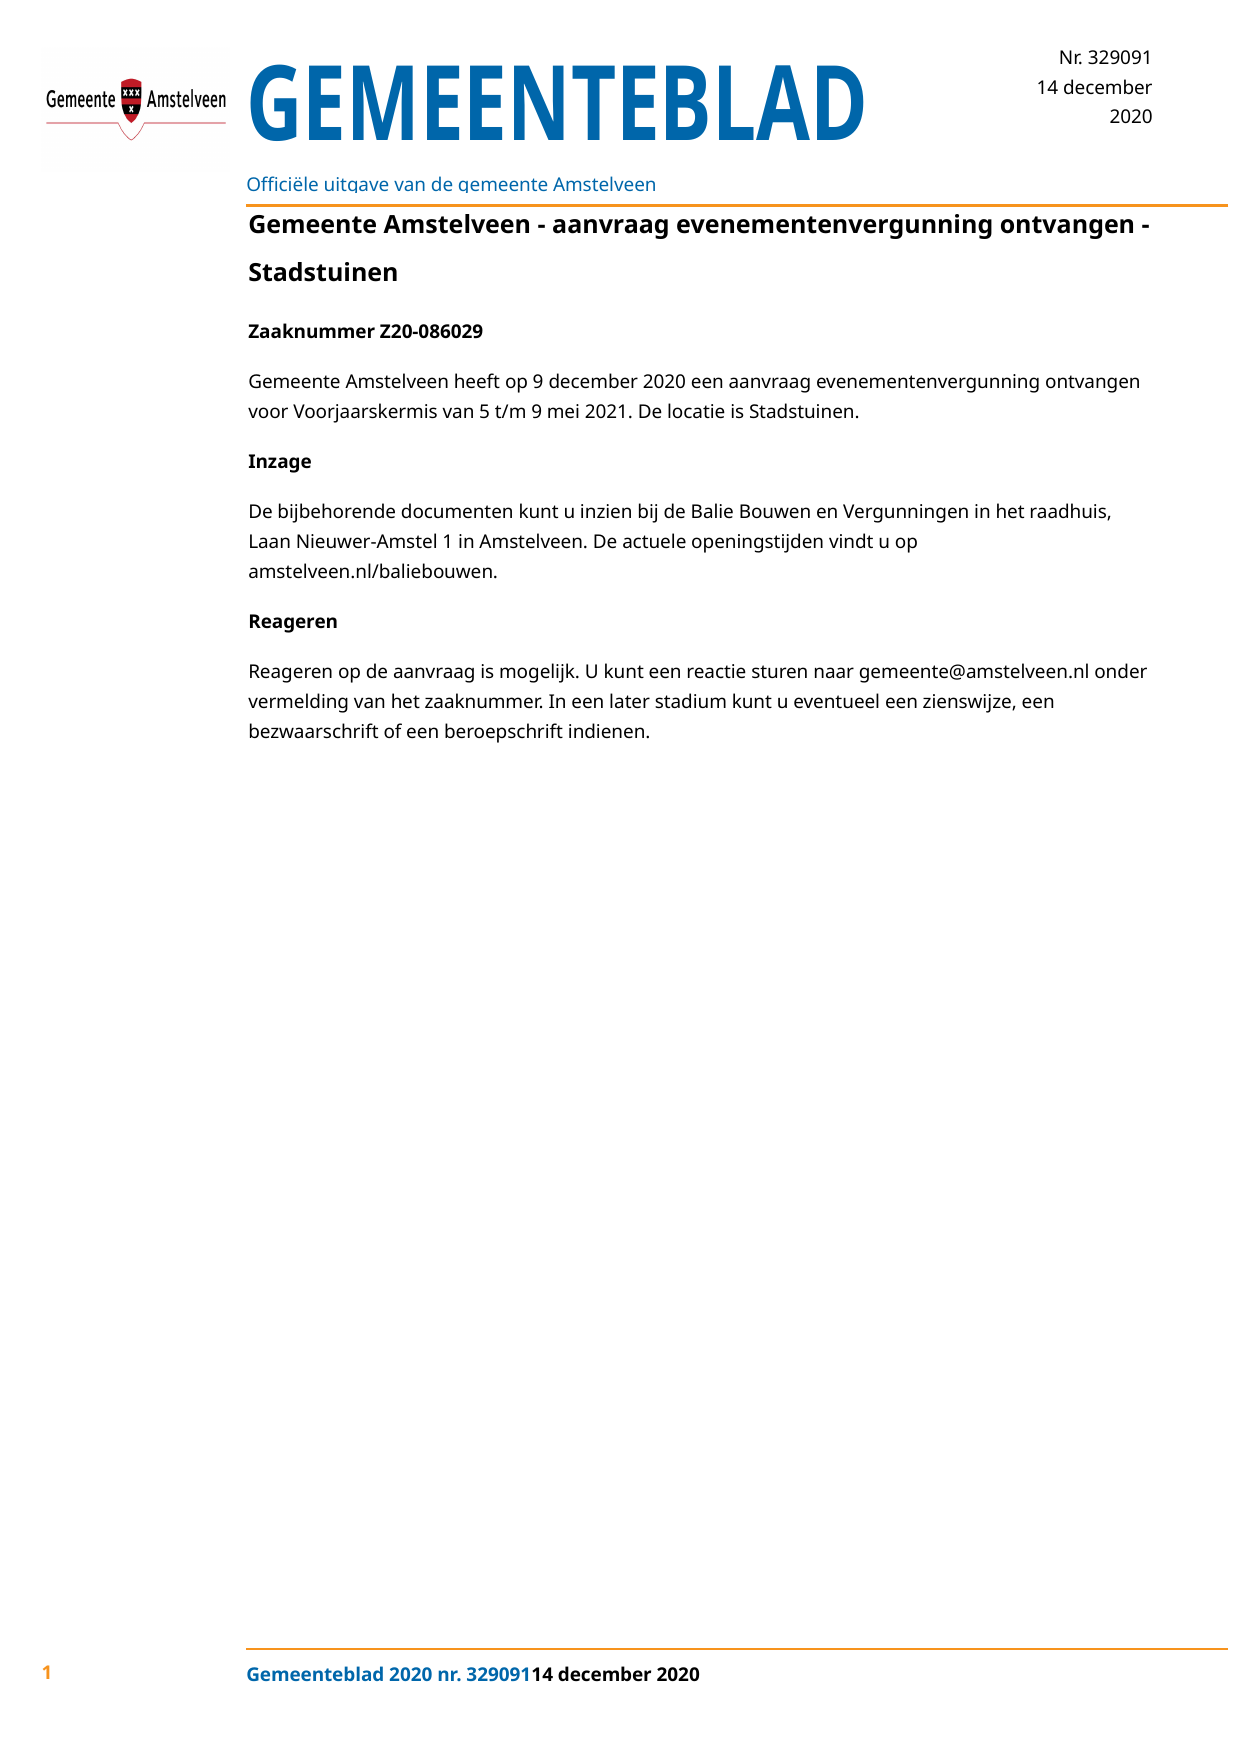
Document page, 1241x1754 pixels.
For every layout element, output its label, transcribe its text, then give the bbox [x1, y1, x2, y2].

text Reageren [248, 608, 1152, 634]
text De bijbehorende documenten kunt u inzien bij de Balie Bouwen en Vergunningen in het raadhuis, Laan Nieuwer-Amstel 1 in Amstelveen. De actuele openingstijden vindt u op amstelveen.nl/baliebouwen. [248, 499, 1152, 584]
text Inzage [248, 448, 1152, 474]
text Zaaknummer Z20-086029 [248, 318, 1152, 344]
text Gemeente Amstelveen - aanvraag evenementenvergunning ontvangen - Stadstuinen [248, 207, 1152, 288]
picture [41, 47, 231, 172]
text Gemeente Amstelveen heeft op 9 december 2020 een aanvraag evenementenvergunning ontvangen voor Voorjaarskermis van 5 t/m 9 mei 2021. De locatie is Stadstuinen. [248, 368, 1152, 424]
text Reageren op de aanvraag is mogelijk. U kunt een reactie sturen naar gemeente@amstelveen.nl onder vermelding van het zaaknummer. In een later stadium kunt u eventueel een zienswijze, een bezwaarschrift of een beroepschrift indienen. [248, 659, 1152, 744]
